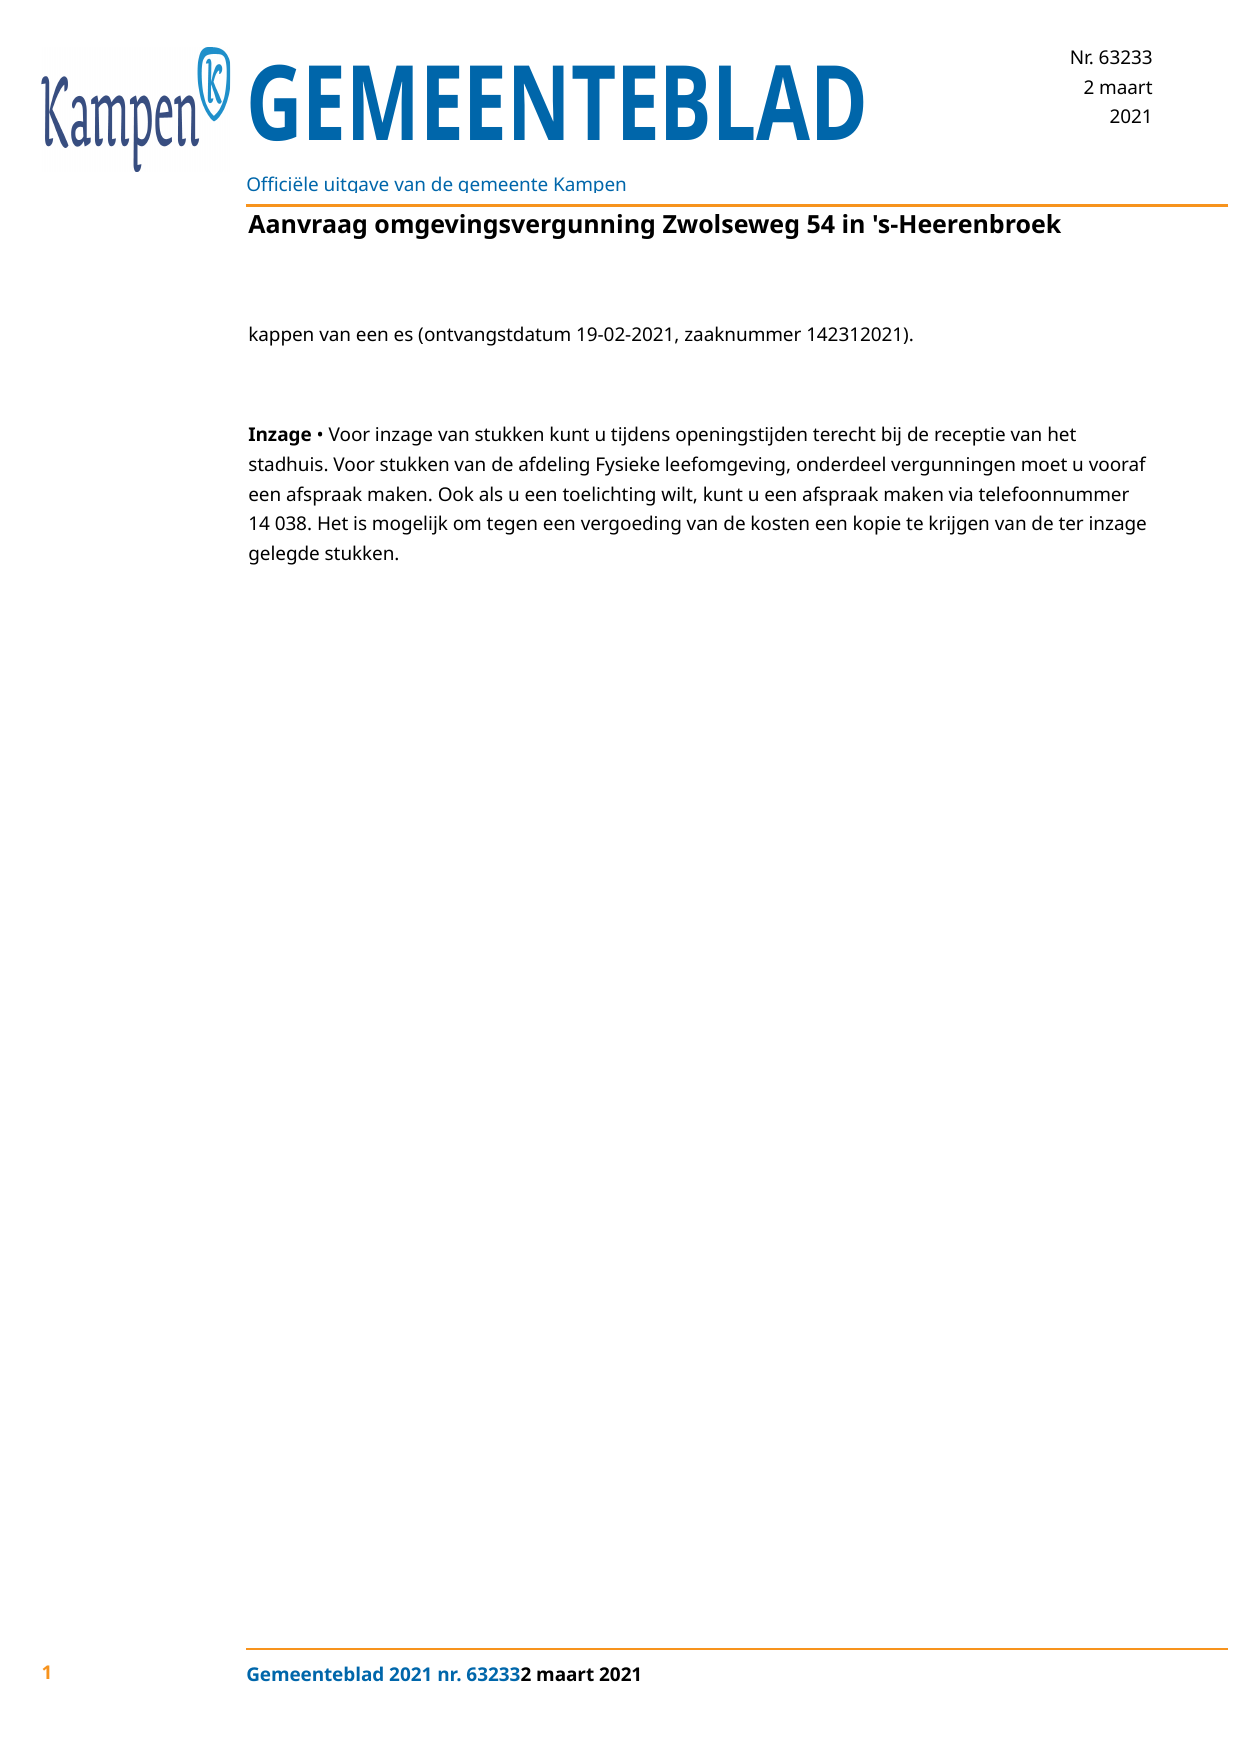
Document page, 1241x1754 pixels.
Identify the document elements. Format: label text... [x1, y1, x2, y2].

text Aanvraag omgevingsvergunning Zwolseweg 54 in 's-Heerenbroek [248, 207, 1152, 241]
text Inzage • Voor inzage van stukken kunt u tijdens openingstijden terecht bij de receptie van het stadhuis. Voor stukken van de afdeling Fysieke leefomgeving, onderdeel vergunningen moet u vooraf een afspraak maken. Ook als u een toelichting wilt, kunt u een afspraak maken via telefoonnummer 14 038. Het is mogelijk om tegen een vergoeding van de kosten een kopie te krijgen van de ter inzage gelegde stukken. [248, 422, 1152, 566]
text kappen van een es (ontvangstdatum 19-02-2021, zaaknummer 142312021). [248, 321, 1152, 346]
picture [41, 47, 231, 172]
